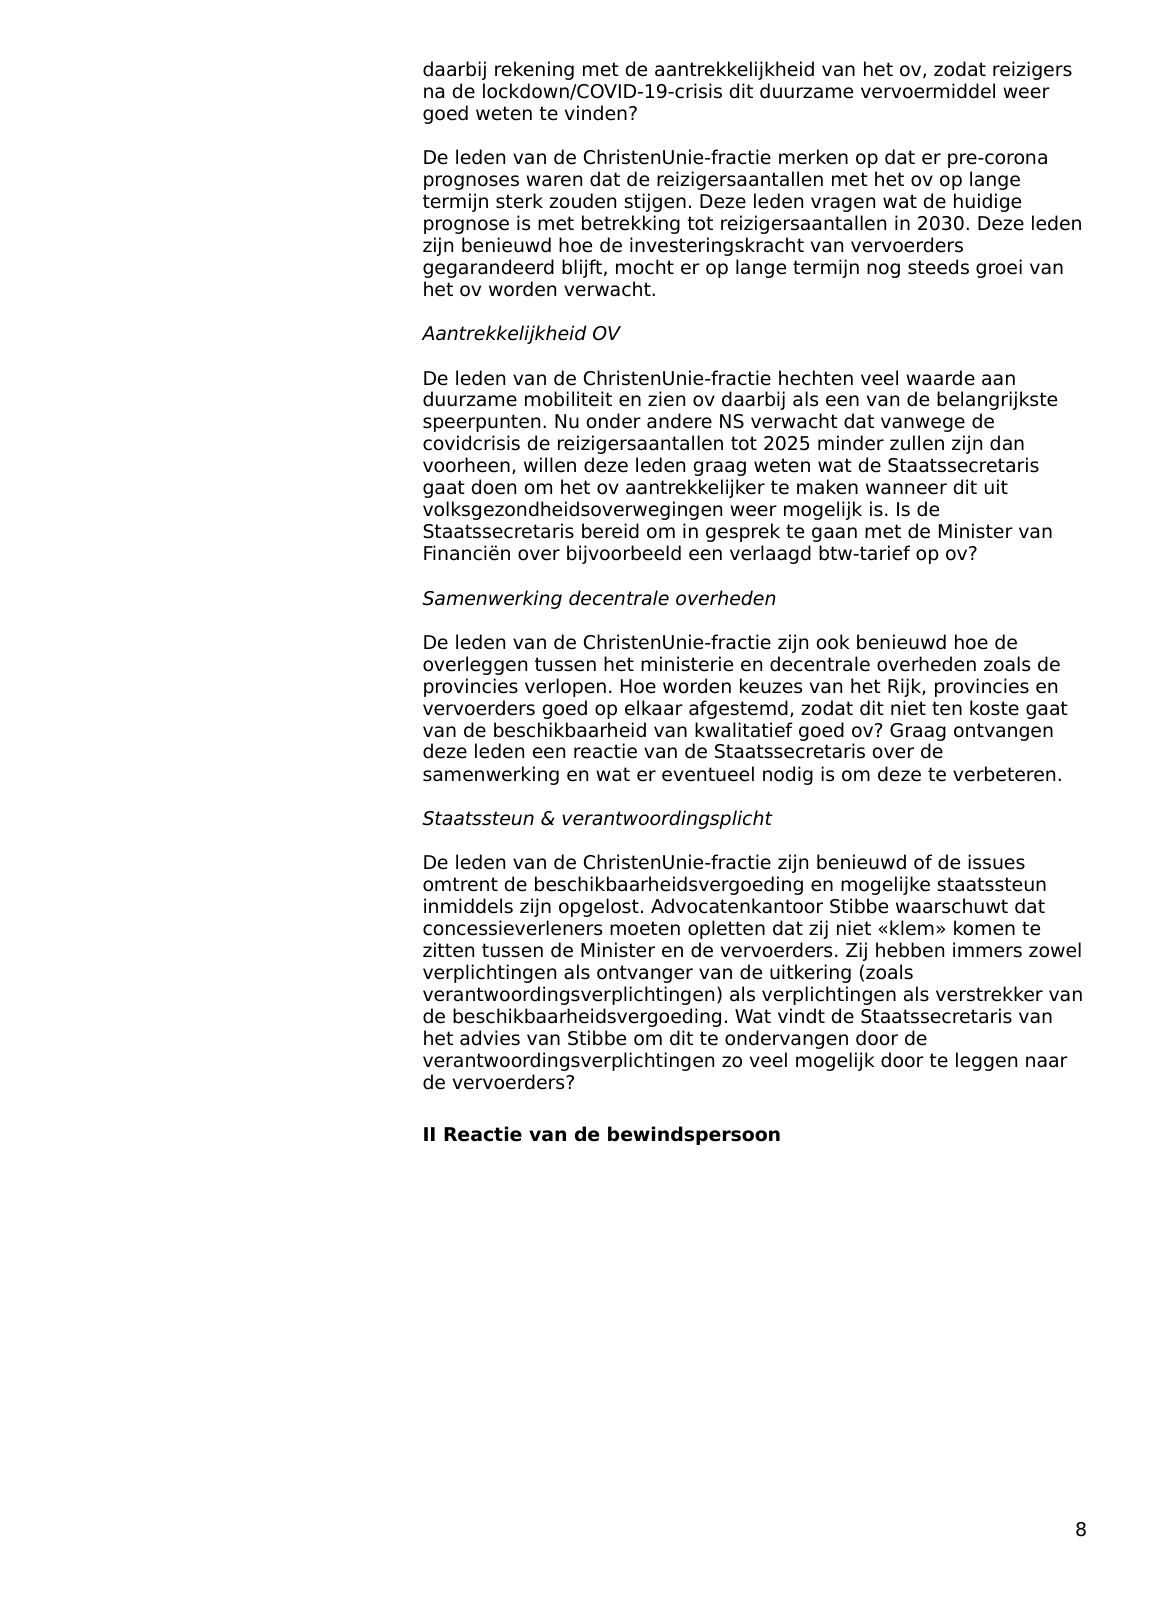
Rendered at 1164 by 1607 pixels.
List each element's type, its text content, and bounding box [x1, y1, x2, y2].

text De leden van de ChristenUnie-fractie zijn benieuwd of de issues omtrent de beschikbaarheidsvergoeding en mogelijke staatssteun inmiddels zijn opgelost. Advocatenkantoor Stibbe waarschuwt dat concessieverleners moeten opletten dat zij niet «klem» komen te zitten tussen de Minister en de vervoerders. Zij hebben immers zowel verplichtingen als ontvanger van de uitkering (zoals verantwoordingsverplichtingen) als verplichtingen als verstrekker van de beschikbaarheidsvergoeding. Wat vindt de Staatssecretaris van het advies van Stibbe om dit te ondervangen door de verantwoordingsverplichtingen zo veel mogelijk door te leggen naar de vervoerders? [422, 852, 1087, 1093]
text De leden van de ChristenUnie-fractie hechten veel waarde aan duurzame mobiliteit en zien ov daarbij als een van de belangrijkste speerpunten. Nu onder andere NS verwacht dat vanwege de covidcrisis de reizigersaantallen tot 2025 minder zullen zijn dan voorheen, willen deze leden graag weten wat de Staatssecretaris gaat doen om het ov aantrekkelijker te maken wanneer dit uit volksgezondheidsoverwegingen weer mogelijk is. Is de Staatssecretaris bereid om in gesprek te gaan met de Minister van Financiën over bijvoorbeeld een verlaagd btw-tarief op ov? [422, 367, 1087, 565]
subtitle Samenwerking decentrale overheden [422, 587, 1087, 609]
subtitle Staatssteun & verantwoordingsplicht [422, 808, 1087, 829]
text De leden van de ChristenUnie-fractie zijn ook benieuwd hoe de overleggen tussen het ministerie en decentrale overheden zoals de provincies verlopen. Hoe worden keuzes van het Rijk, provincies en vervoerders goed op elkaar afgestemd, zodat dit niet ten koste gaat van de beschikbaarheid van kwalitatief goed ov? Graag ontvangen deze leden een reactie van de Staatssecretaris over de samenwerking en wat er eventueel nodig is om deze te verbeteren. [422, 632, 1087, 785]
text daarbij rekening met de aantrekkelijkheid van het ov, zodat reizigers na de lockdown/COVID-19-crisis dit duurzame vervoermiddel weer goed weten te vinden? [422, 59, 1087, 125]
subtitle II Reactie van de bewindspersoon [422, 1123, 1087, 1146]
subtitle Aantrekkelijkheid OV [422, 323, 1087, 345]
text De leden van de ChristenUnie-fractie merken op dat er pre-corona prognoses waren dat de reizigersaantallen met het ov op lange termijn sterk zouden stijgen. Deze leden vragen wat de huidige prognose is met betrekking tot reizigersaantallen in 2030. Deze leden zijn benieuwd hoe de investeringskracht van vervoerders gegarandeerd blijft, mocht er op lange termijn nog steeds groei van het ov worden verwacht. [422, 147, 1087, 301]
